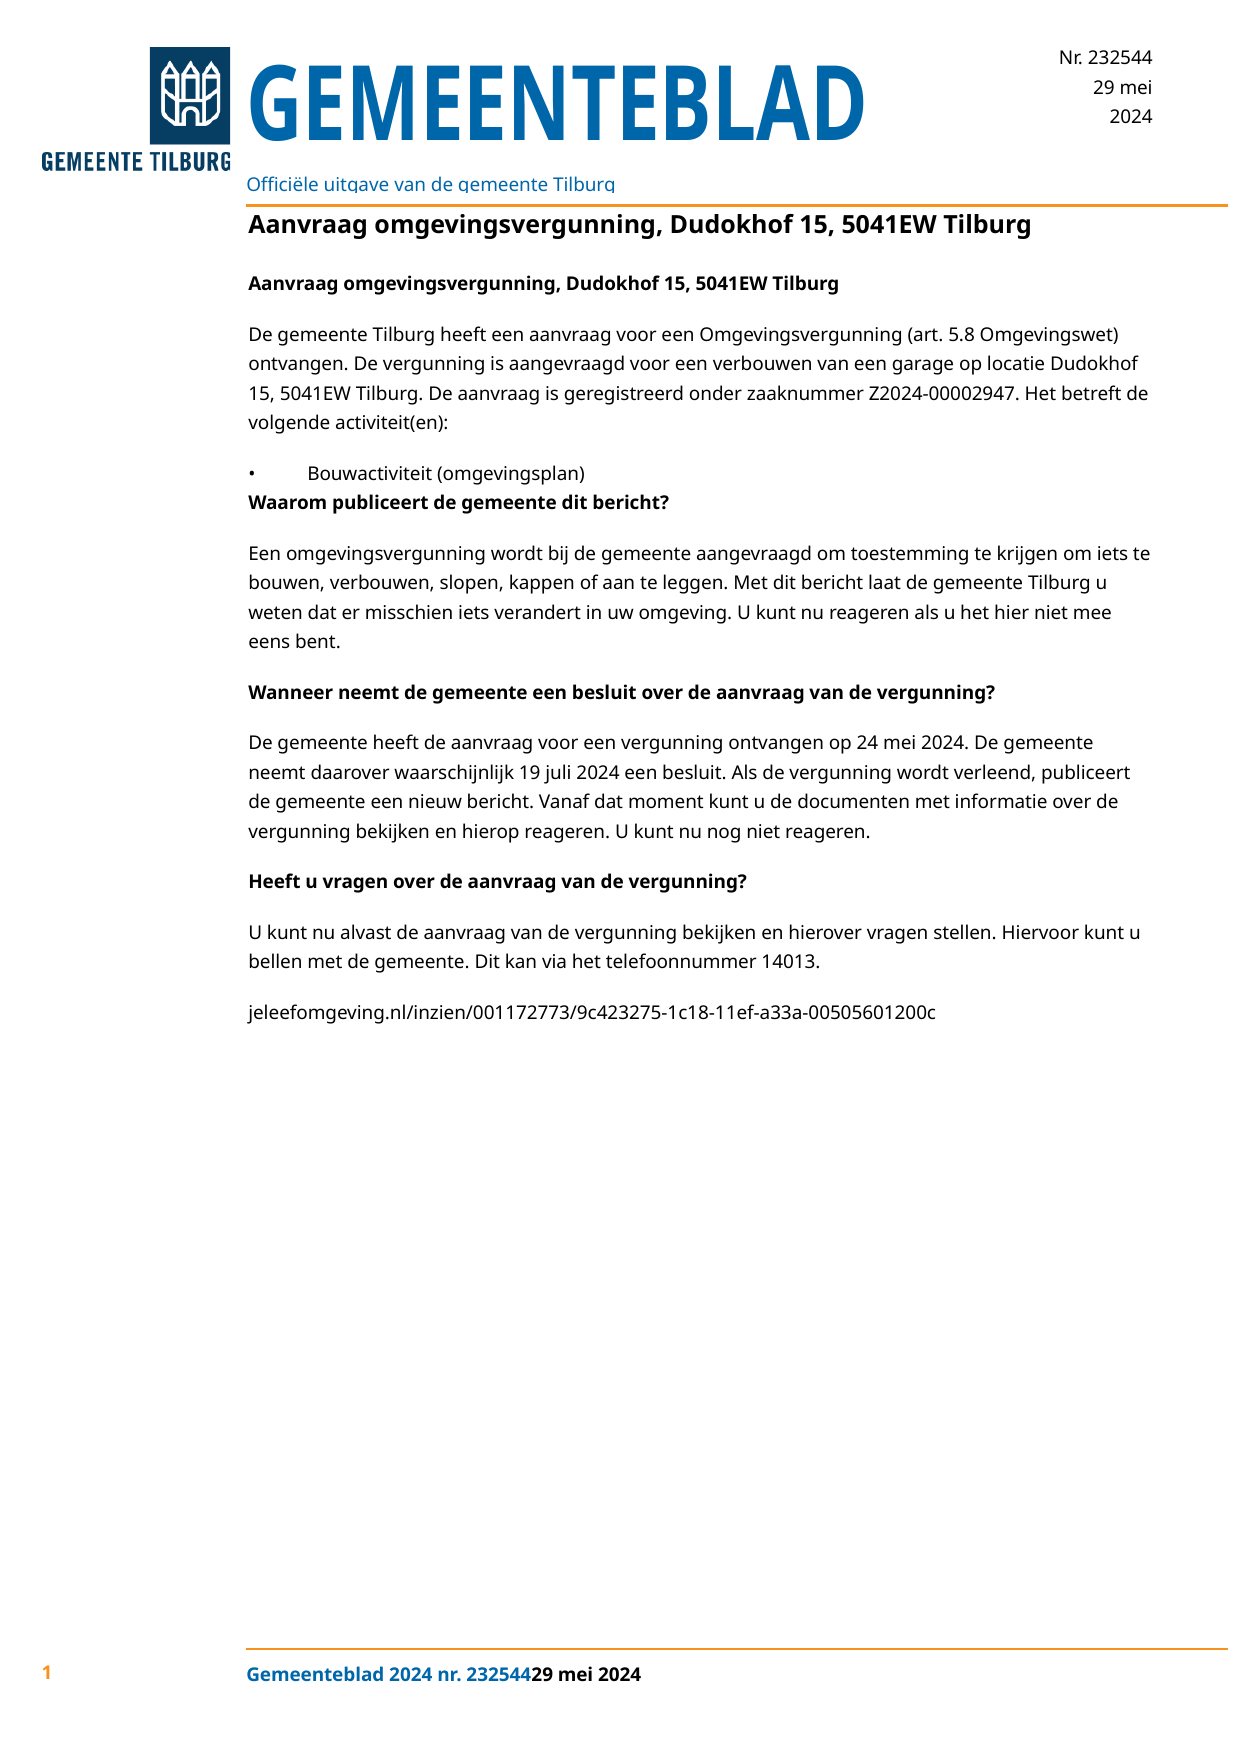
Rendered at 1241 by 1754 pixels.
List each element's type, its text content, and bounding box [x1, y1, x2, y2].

text Aanvraag omgevingsvergunning, Dudokhof 15, 5041EW Tilburg [248, 207, 1152, 241]
text Wanneer neemt de gemeente een besluit over de aanvraag van de vergunning? [248, 679, 1152, 705]
text De gemeente Tilburg heeft een aanvraag voor een Omgevingsvergunning (art. 5.8 Omgevingswet) ontvangen. De vergunning is aangevraagd voor een verbouwen van een garage op locatie Dudokhof 15, 5041EW Tilburg. De aanvraag is geregistreerd onder zaaknummer Z2024-00002947. Het betreft de volgende activiteit(en): [248, 321, 1152, 435]
text U kunt nu alvast de aanvraag van de vergunning bekijken en hierover vragen stellen. Hiervoor kunt u bellen met de gemeente. Dit kan via het telefoonnummer 14013. [248, 919, 1152, 974]
text jeleefomgeving.nl/inzien/001172773/9c423275-1c18-11ef-a33a-00505601200c [248, 999, 1152, 1025]
text Een omgevingsvergunning wordt bij de gemeente aangevraagd om toestemming te krijgen om iets te bouwen, verbouwen, slopen, kappen of aan te leggen. Met dit bericht laat de gemeente Tilburg u weten dat er misschien iets verandert in uw omgeving. U kunt nu reageren als u het hier niet mee eens bent. [248, 540, 1152, 654]
text Aanvraag omgevingsvergunning, Dudokhof 15, 5041EW Tilburg [248, 270, 1152, 296]
list Bouwactiviteit (omgevingsplan) [248, 460, 1152, 486]
text De gemeente heeft de aanvraag voor een vergunning ontvangen op 24 mei 2024. De gemeente neemt daarover waarschijnlijk 19 juli 2024 een besluit. Als de vergunning wordt verleend, publiceert de gemeente een nieuw bericht. Vanaf dat moment kunt u de documenten met informatie over de vergunning bekijken en hierop reageren. U kunt nu nog niet reageren. [248, 729, 1152, 844]
text Waarom publiceert de gemeente dit bericht? [248, 489, 1152, 515]
text Heeft u vragen over de aanvraag van de vergunning? [248, 869, 1152, 894]
picture [41, 47, 231, 172]
